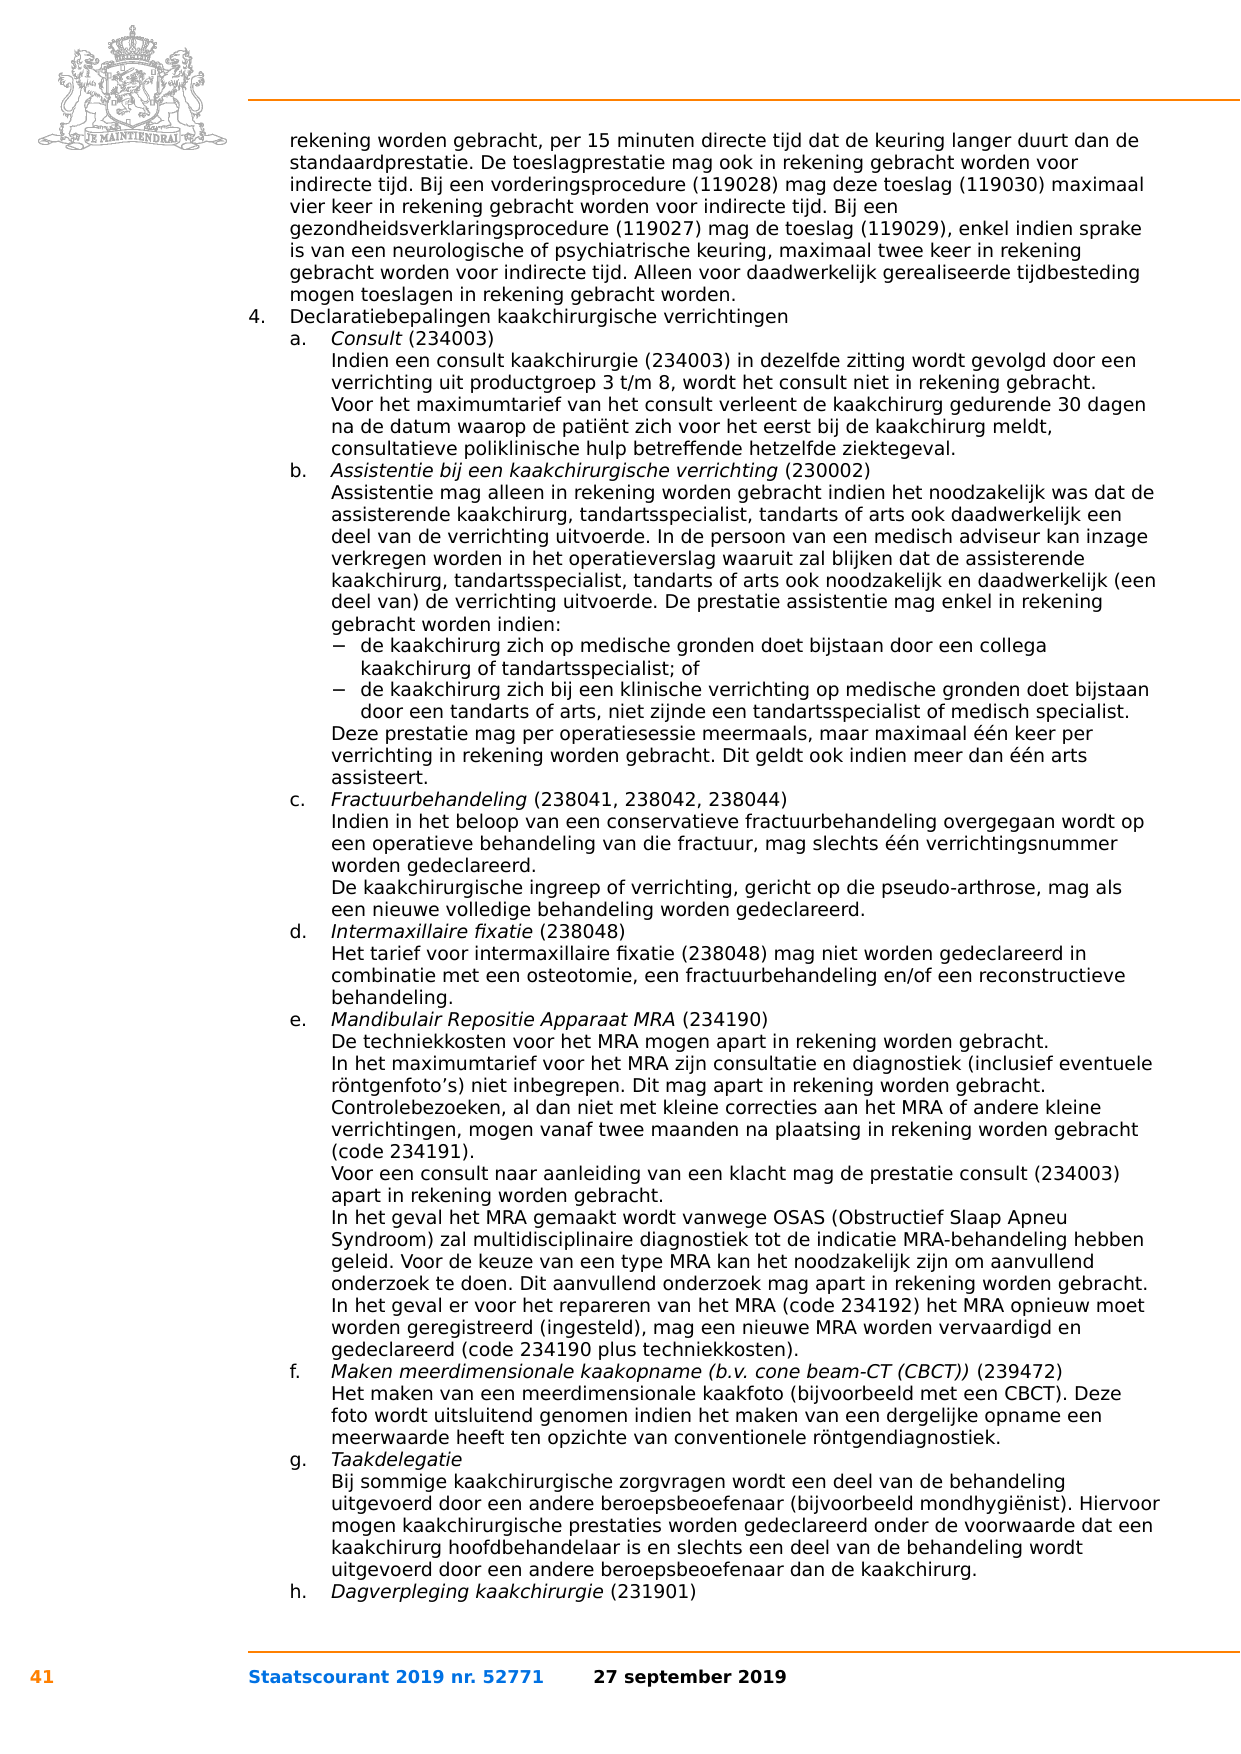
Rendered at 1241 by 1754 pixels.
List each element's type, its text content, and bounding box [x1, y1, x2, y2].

text De kaakchirurgische ingreep of verrichting, gericht op die pseudo-arthrose, mag als een nieuwe volledige behandeling worden gedeclareerd. [331, 877, 1163, 921]
text c. Fractuurbehandeling (238041, 238042, 238044) [289, 789, 1163, 811]
text − de kaakchirurg zich bij een klinische verrichting op medische gronden doet bijstaan door een tandarts of arts, niet zijnde een tandartsspecialist of medisch specialist. [331, 679, 1163, 723]
text Indien in het beloop van een conservatieve fractuurbehandeling overgegaan wordt op een operatieve behandeling van die fractuur, mag slechts één verrichtingsnummer worden gedeclareerd. [331, 811, 1163, 877]
text e. Mandibulair Repositie Apparaat MRA (234190) [289, 1009, 1163, 1031]
text Bij sommige kaakchirurgische zorgvragen wordt een deel van de behandeling uitgevoerd door een andere beroepsbeoefenaar (bijvoorbeeld mondhygiënist). Hiervoor mogen kaakchirurgische prestaties worden gedeclareerd onder de voorwaarde dat een kaakchirurg hoofdbehandelaar is en slechts een deel van de behandeling wordt uitgevoerd door een andere beroepsbeoefenaar dan de kaakchirurg. [331, 1471, 1163, 1581]
text Deze prestatie mag per operatiesessie meermaals, maar maximaal één keer per verrichting in rekening worden gebracht. Dit geldt ook indien meer dan één arts assisteert. [331, 723, 1163, 789]
text Voor een consult naar aanleiding van een klacht mag de prestatie consult (234003) apart in rekening worden gebracht. [331, 1163, 1163, 1207]
text 4. Declaratiebepalingen kaakchirurgische verrichtingen [248, 306, 1163, 328]
text h. Dagverpleging kaakchirurgie (231901) [289, 1581, 1163, 1602]
text Voor het maximumtarief van het consult verleent de kaakchirurg gedurende 30 dagen na de datum waarop de patiënt zich voor het eerst bij de kaakchirurg meldt, consultatieve poliklinische hulp betreffende hetzelfde ziektegeval. [331, 394, 1163, 459]
text b. Assistentie bij een kaakchirurgische verrichting (230002) [289, 459, 1163, 482]
text f. Maken meerdimensionale kaakopname (b.v. cone beam-CT (CBCT)) (239472) [289, 1361, 1163, 1383]
text a. Consult (234003) [289, 328, 1163, 350]
text d. Intermaxillaire fixatie (238048) [289, 921, 1163, 943]
text In het maximumtarief voor het MRA zijn consultatie en diagnostiek (inclusief eventuele röntgenfoto’s) niet inbegrepen. Dit mag apart in rekening worden gebracht. [331, 1053, 1163, 1097]
text − de kaakchirurg zich op medische gronden doet bijstaan door een collega kaakchirurg of tandartsspecialist; of [331, 635, 1163, 679]
text rekening worden gebracht, per 15 minuten directe tijd dat de keuring langer duurt dan de standaardprestatie. De toeslagprestatie mag ook in rekening gebracht worden voor indirecte tijd. Bij een vorderingsprocedure (119028) mag deze toeslag (119030) maximaal vier keer in rekening gebracht worden voor indirecte tijd. Bij een gezondheidsverklaringsprocedure (119027) mag de toeslag (119029), enkel indien sprake is van een neurologische of psychiatrische keuring, maximaal twee keer in rekening gebracht worden voor indirecte tijd. Alleen voor daadwerkelijk gerealiseerde tijdbesteding mogen toeslagen in rekening gebracht worden. [248, 130, 1163, 306]
text Het maken van een meerdimensionale kaakfoto (bijvoorbeeld met een CBCT). Deze foto wordt uitsluitend genomen indien het maken van een dergelijke opname een meerwaarde heeft ten opzichte van conventionele röntgendiagnostiek. [331, 1383, 1163, 1449]
text Het tarief voor intermaxillaire fixatie (238048) mag niet worden gedeclareerd in combinatie met een osteotomie, een fractuurbehandeling en/of een reconstructieve behandeling. [331, 943, 1163, 1009]
text Indien een consult kaakchirurgie (234003) in dezelfde zitting wordt gevolgd door een verrichting uit productgroep 3 t/m 8, wordt het consult niet in rekening gebracht. [331, 350, 1163, 394]
text Controlebezoeken, al dan niet met kleine correcties aan het MRA of andere kleine verrichtingen, mogen vanaf twee maanden na plaatsing in rekening worden gebracht (code 234191). [331, 1097, 1163, 1163]
text In het geval het MRA gemaakt wordt vanwege OSAS (Obstructief Slaap Apneu Syndroom) zal multidisciplinaire diagnostiek tot de indicatie MRA-behandeling hebben geleid. Voor de keuze van een type MRA kan het noodzakelijk zijn om aanvullend onderzoek te doen. Dit aanvullend onderzoek mag apart in rekening worden gebracht. [331, 1207, 1163, 1295]
picture [38, 25, 227, 150]
text Assistentie mag alleen in rekening worden gebracht indien het noodzakelijk was dat de assisterende kaakchirurg, tandartsspecialist, tandarts of arts ook daadwerkelijk een deel van de verrichting uitvoerde. In de persoon van een medisch adviseur kan inzage verkregen worden in het operatieverslag waaruit zal blijken dat de assisterende kaakchirurg, tandartsspecialist, tandarts of arts ook noodzakelijk en daadwerkelijk (een deel van) de verrichting uitvoerde. De prestatie assistentie mag enkel in rekening gebracht worden indien: [331, 482, 1163, 635]
text De techniekkosten voor het MRA mogen apart in rekening worden gebracht. [331, 1031, 1163, 1053]
text In het geval er voor het repareren van het MRA (code 234192) het MRA opnieuw moet worden geregistreerd (ingesteld), mag een nieuwe MRA worden vervaardigd en gedeclareerd (code 234190 plus techniekkosten). [331, 1295, 1163, 1361]
text g. Taakdelegatie [289, 1449, 1163, 1471]
